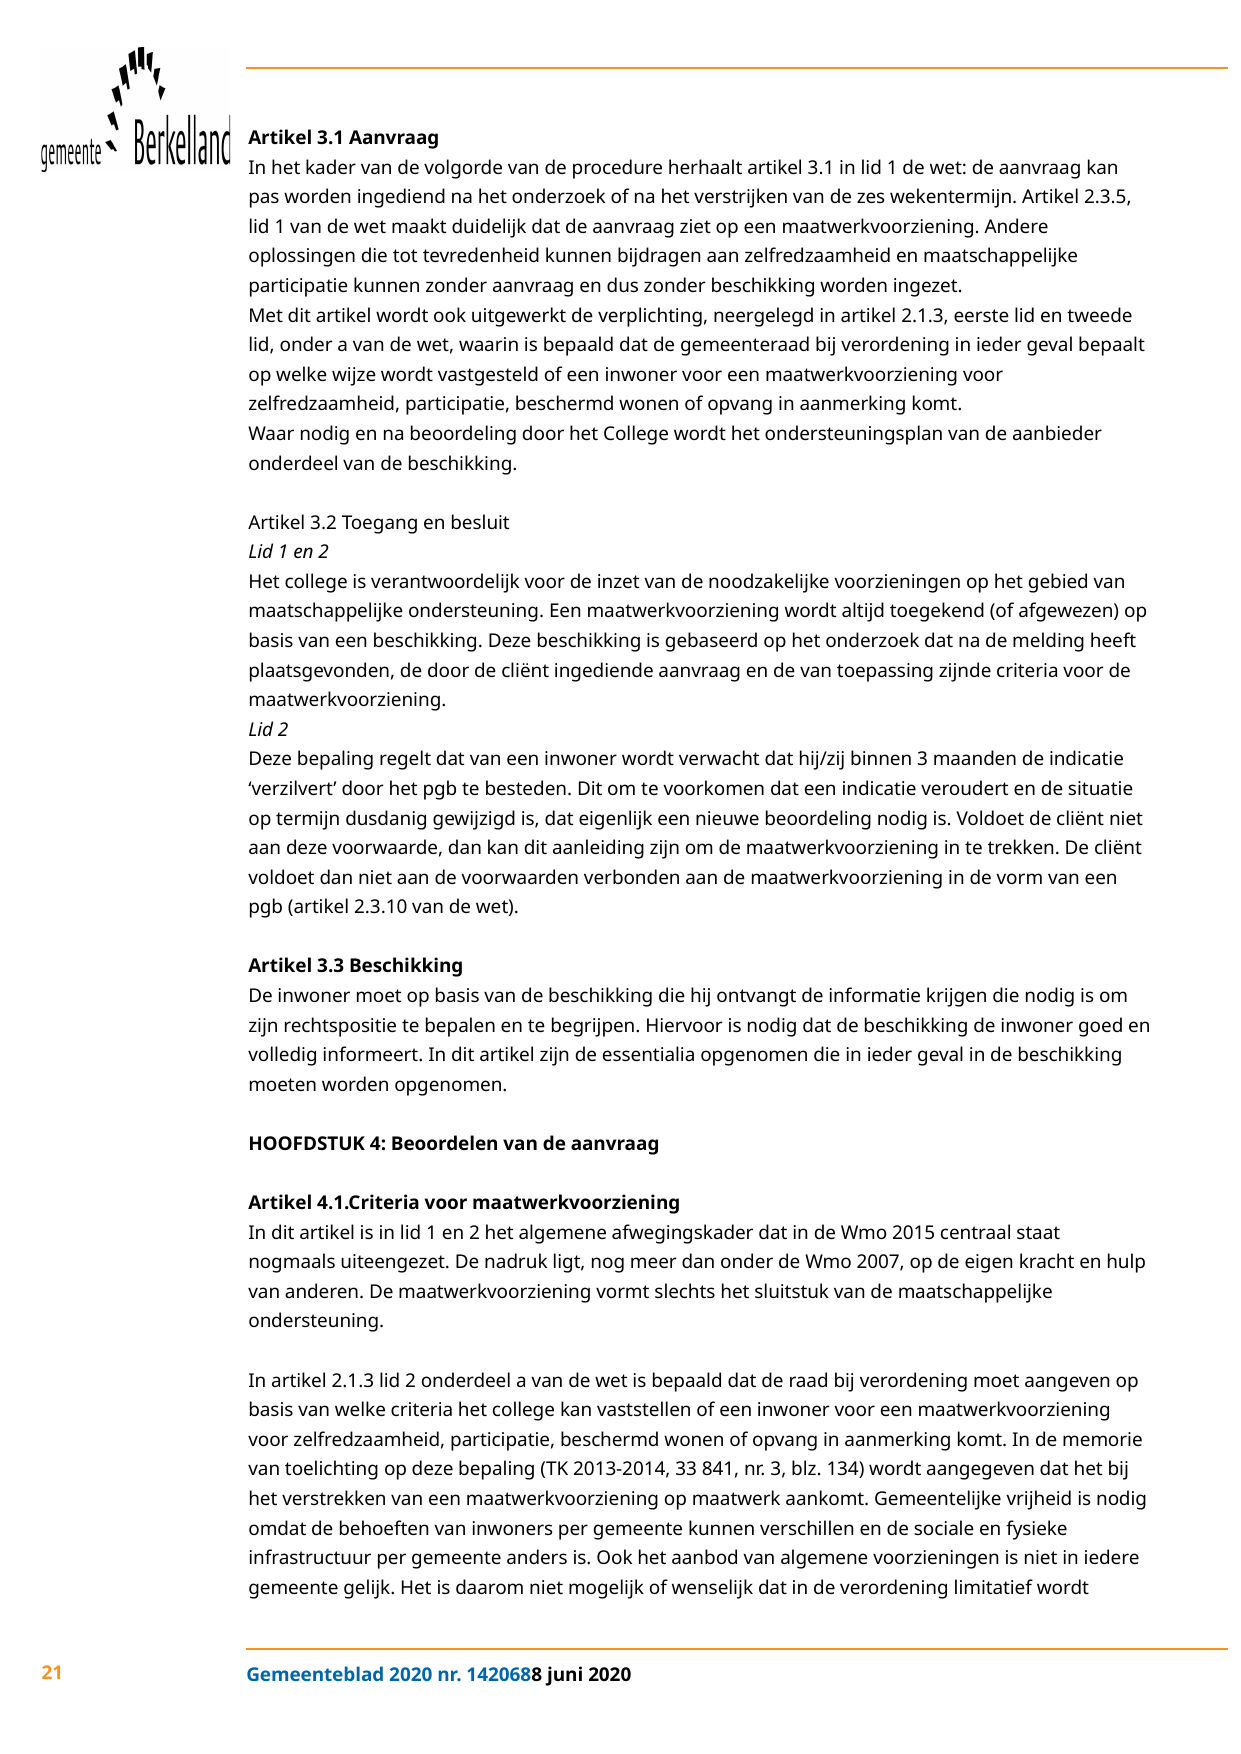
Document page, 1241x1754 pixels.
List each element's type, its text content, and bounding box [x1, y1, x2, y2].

text In artikel 2.1.3 lid 2 onderdeel a van de wet is bepaald dat de raad bij verordening moet aangeven op basis van welke criteria het college kan vaststellen of een inwoner voor een maatwerkvoorziening voor zelfredzaamheid, participatie, beschermd wonen of opvang in aanmerking komt. In de memorie van toelichting op deze bepaling (TK 2013‐2014, 33 841, nr. 3, blz. 134) wordt aangegeven dat het bij het verstrekken van een maatwerkvoorziening op maatwerk aankomt. Gemeentelijke vrijheid is nodig omdat de behoeften van inwoners per gemeente kunnen verschillen en de sociale en fysieke [248, 1367, 1152, 1541]
text Artikel 3.2 Toegang en besluit [248, 509, 1152, 535]
text Lid 2 [248, 716, 1152, 742]
text Het college is verantwoordelijk voor de inzet van de noodzakelijke voorzieningen op het gebied van maatschappelijke ondersteuning. Een maatwerkvoorziening wordt altijd toegekend (of afgewezen) op basis van een beschikking. Deze beschikking is gebaseerd op het onderzoek dat na de melding heeft plaatsgevonden, de door de cliënt ingediende aanvraag en de van toepassing zijnde criteria voor de maatwerkvoorziening. [248, 568, 1152, 712]
text In dit artikel is in lid 1 en 2 het algemene afwegingskader dat in de Wmo 2015 centraal staat nogmaals uiteengezet. De nadruk ligt, nog meer dan onder de Wmo 2007, op de eigen kracht en hulp van anderen. De maatwerkvoorziening vormt slechts het sluitstuk van de maatschappelijke ondersteuning. [248, 1219, 1152, 1333]
text Artikel 3.1 Aanvraag [248, 124, 1152, 150]
text Artikel 4.1.Criteria voor maatwerkvoorziening [248, 1189, 1152, 1215]
text Met dit artikel wordt ook uitgewerkt de verplichting, neergelegd in artikel 2.1.3, eerste lid en tweede lid, onder a van de wet, waarin is bepaald dat de gemeenteraad bij verordening in ieder geval bepaalt op welke wijze wordt vastgesteld of een inwoner voor een maatwerkvoorziening voor zelfredzaamheid, participatie, beschermd wonen of opvang in aanmerking komt. [248, 302, 1152, 416]
text Lid 1 en 2 [248, 538, 1152, 564]
text Deze bepaling regelt dat van een inwoner wordt verwacht dat hij/zij binnen 3 maanden de indicatie ‘verzilvert’ door het pgb te besteden. Dit om te voorkomen dat een indicatie veroudert en de situatie op termijn dusdanig gewijzigd is, dat eigenlijk een nieuwe beoordeling nodig is. Voldoet de cliënt niet aan deze voorwaarde, dan kan dit aanleiding zijn om de maatwerkvoorziening in te trekken. De cliënt voldoet dan niet aan de voorwaarden verbonden aan de maatwerkvoorziening in de vorm van een pgb (artikel 2.3.10 van de wet). [248, 746, 1152, 919]
text HOOFDSTUK 4: Beoordelen van de aanvraag [248, 1130, 1152, 1156]
text De inwoner moet op basis van de beschikking die hij ontvangt de informatie krijgen die nodig is om zijn rechtspositie te bepalen en te begrijpen. Hiervoor is nodig dat de beschikking de inwoner goed en volledig informeert. In dit artikel zijn de essentialia opgenomen die in ieder geval in de beschikking moeten worden opgenomen. [248, 982, 1152, 1097]
text In het kader van de volgorde van de procedure herhaalt artikel 3.1 in lid 1 de wet: de aanvraag kan pas worden ingediend na het onderzoek of na het verstrijken van de zes wekentermijn. Artikel 2.3.5, lid 1 van de wet maakt duidelijk dat de aanvraag ziet op een maatwerkvoorziening. Andere oplossingen die tot tevredenheid kunnen bijdragen aan zelfredzaamheid en maatschappelijke participatie kunnen zonder aanvraag en dus zonder beschikking worden ingezet. [248, 154, 1152, 298]
picture [41, 47, 231, 172]
text Waar nodig en na beoordeling door het College wordt het ondersteuningsplan van de aanbieder onderdeel van de beschikking. [248, 420, 1152, 476]
text Artikel 3.3 Beschikking [248, 953, 1152, 978]
text infrastructuur per gemeente anders is. Ook het aanbod van algemene voorzieningen is niet in iedere gemeente gelijk. Het is daarom niet mogelijk of wenselijk dat in de verordening limitatief wordt [248, 1544, 1152, 1600]
